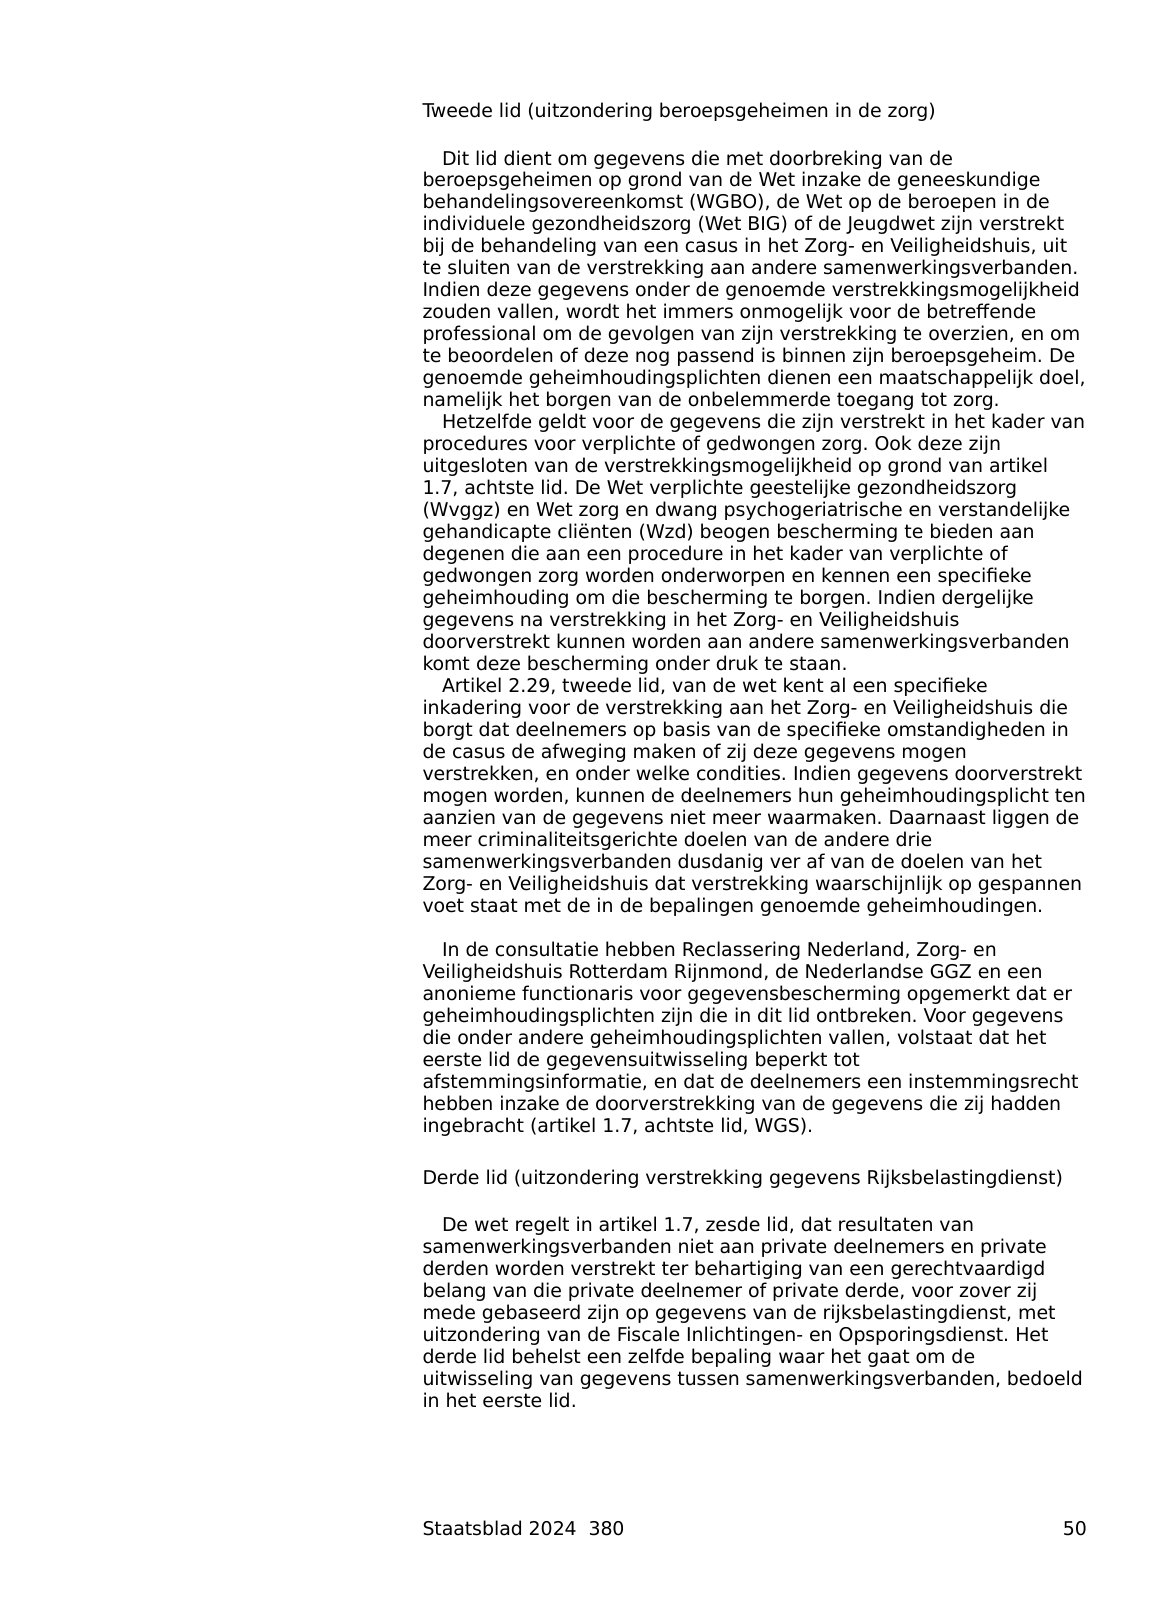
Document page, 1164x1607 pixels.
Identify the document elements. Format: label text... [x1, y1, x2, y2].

text Dit lid dient om gegevens die met doorbreking van de beroepsgeheimen op grond van de Wet inzake de geneeskundige behandelingsovereenkomst (WGBO), de Wet op de beroepen in de individuele gezondheidszorg (Wet BIG) of de Jeugdwet zijn verstrekt bij de behandeling van een casus in het Zorg- en Veiligheidshuis, uit te sluiten van de verstrekking aan andere samenwerkingsverbanden. Indien deze gegevens onder de genoemde verstrekkingsmogelijkheid zouden vallen, wordt het immers onmogelijk voor de betreffende professional om de gevolgen van zijn verstrekking te overzien, en om te beoordelen of deze nog passend is binnen zijn beroepsgeheim. De genoemde geheimhoudingsplichten dienen een maatschappelijk doel, namelijk het borgen van de onbelemmerde toegang tot zorg. [422, 147, 1087, 411]
subtitle Derde lid (uitzondering verstrekking gegevens Rijksbelastingdienst) [422, 1167, 1087, 1189]
text Artikel 2.29, tweede lid, van de wet kent al een specifieke inkadering voor de verstrekking aan het Zorg- en Veiligheidshuis die borgt dat deelnemers op basis van de specifieke omstandigheden in de casus de afweging maken of zij deze gegevens mogen verstrekken, en onder welke condities. Indien gegevens doorverstrekt mogen worden, kunnen de deelnemers hun geheimhoudingsplicht ten aanzien van de gegevens niet meer waarmaken. Daarnaast liggen de meer criminaliteitsgerichte doelen van de andere drie samenwerkingsverbanden dusdanig ver af van de doelen van het Zorg- en Veiligheidshuis dat verstrekking waarschijnlijk op gespannen voet staat met de in de bepalingen genoemde geheimhoudingen. [422, 675, 1087, 917]
text In de consultatie hebben Reclassering Nederland, Zorg- en Veiligheidshuis Rotterdam Rijnmond, de Nederlandse GGZ en een anonieme functionaris voor gegevensbescherming opgemerkt dat er geheimhoudingsplichten zijn die in dit lid ontbreken. Voor gegevens die onder andere geheimhoudingsplichten vallen, volstaat dat het eerste lid de gegevensuitwisseling beperkt tot afstemmingsinformatie, en dat de deelnemers een instemmingsrecht hebben inzake de doorverstrekking van de gegevens die zij hadden ingebracht (artikel 1.7, achtste lid, WGS). [422, 939, 1087, 1137]
text De wet regelt in artikel 1.7, zesde lid, dat resultaten van samenwerkingsverbanden niet aan private deelnemers en private derden worden verstrekt ter behartiging van een gerechtvaardigd belang van die private deelnemer of private derde, voor zover zij mede gebaseerd zijn op gegevens van de rijksbelastingdienst, met uitzondering van de Fiscale Inlichtingen- en Opsporingsdienst. Het derde lid behelst een zelfde bepaling waar het gaat om de uitwisseling van gegevens tussen samenwerkingsverbanden, bedoeld in het eerste lid. [422, 1214, 1087, 1411]
subtitle Tweede lid (uitzondering beroepsgeheimen in de zorg) [422, 100, 1087, 122]
text Hetzelfde geldt voor de gegevens die zijn verstrekt in het kader van procedures voor verplichte of gedwongen zorg. Ook deze zijn uitgesloten van de verstrekkingsmogelijkheid op grond van artikel 1.7, achtste lid. De Wet verplichte geestelijke gezondheidszorg (Wvggz) en Wet zorg en dwang psychogeriatrische en verstandelijke gehandicapte cliënten (Wzd) beogen bescherming te bieden aan degenen die aan een procedure in het kader van verplichte of gedwongen zorg worden onderworpen en kennen een specifieke geheimhouding om die bescherming te borgen. Indien dergelijke gegevens na verstrekking in het Zorg- en Veiligheidshuis doorverstrekt kunnen worden aan andere samenwerkingsverbanden komt deze bescherming onder druk te staan. [422, 411, 1087, 675]
